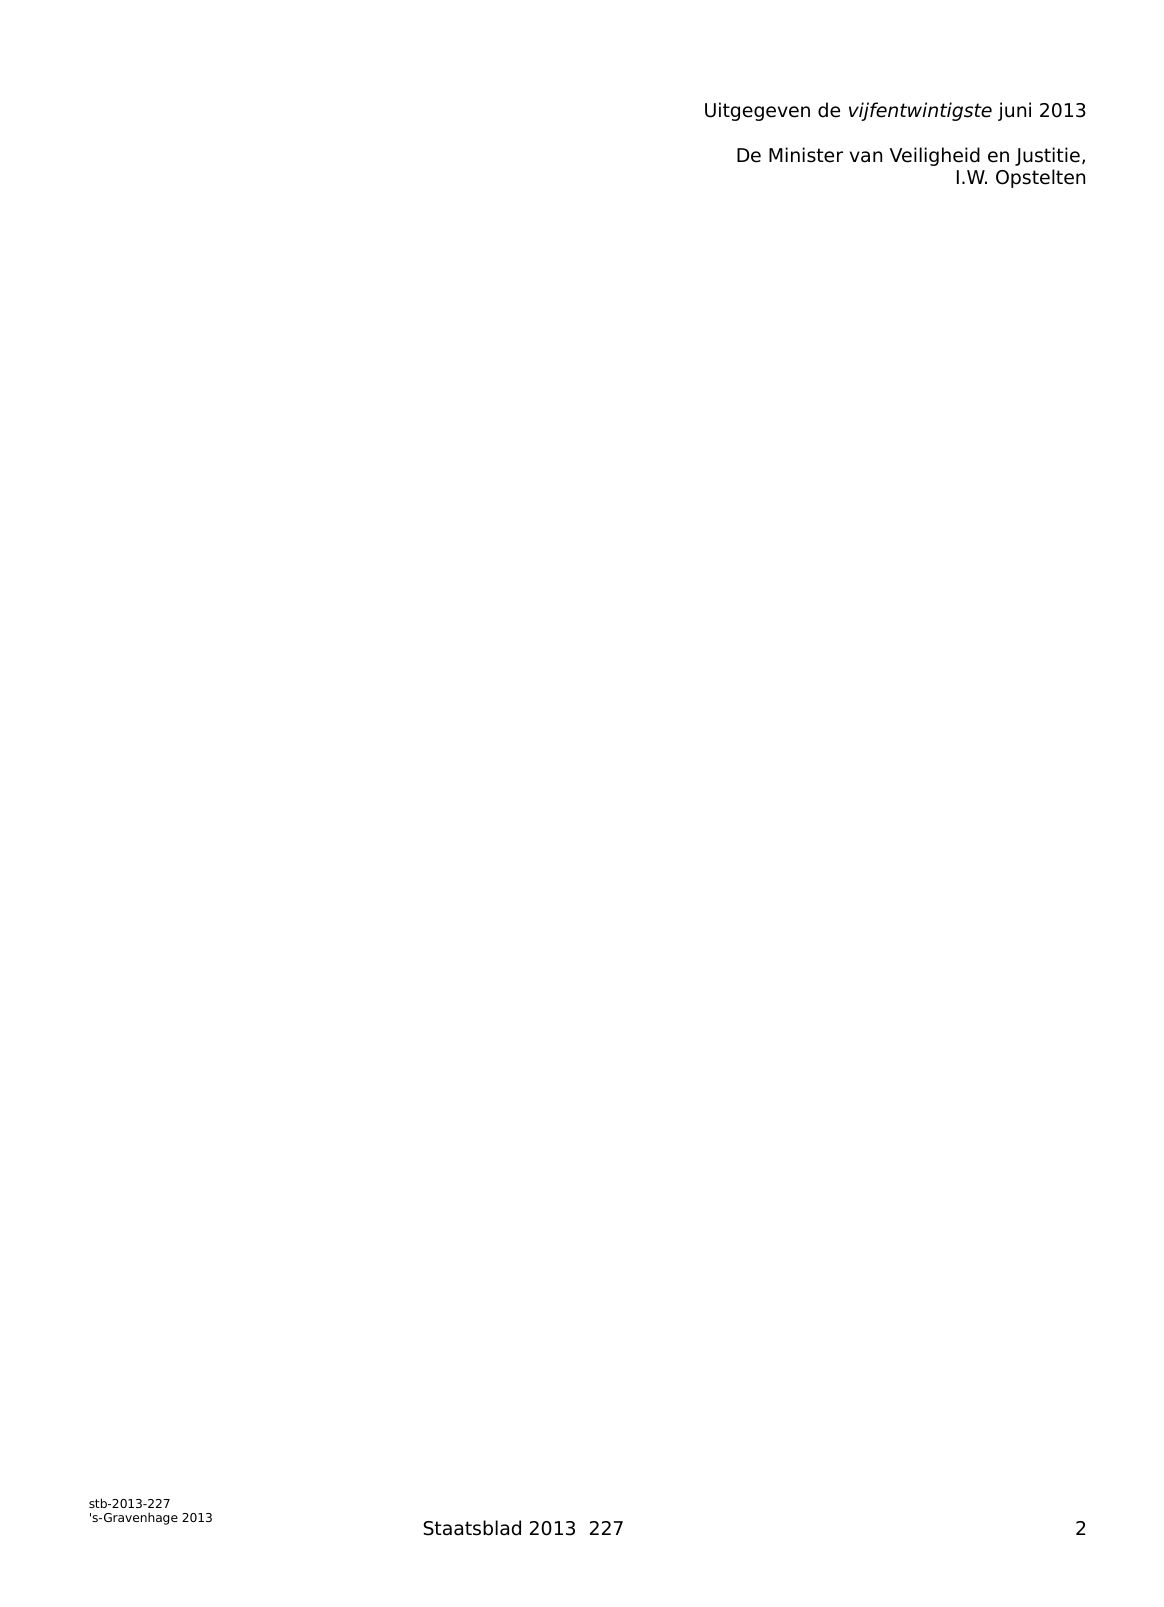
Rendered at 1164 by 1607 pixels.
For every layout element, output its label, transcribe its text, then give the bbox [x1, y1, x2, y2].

text De Minister van Veiligheid en Justitie, I.W. Opstelten [422, 144, 1087, 188]
text Uitgegeven de vijfentwintigste juni 2013 [422, 100, 1087, 122]
text stb-2013-227 [88, 1497, 323, 1511]
text 's-Gravenhage 2013 [88, 1511, 323, 1525]
